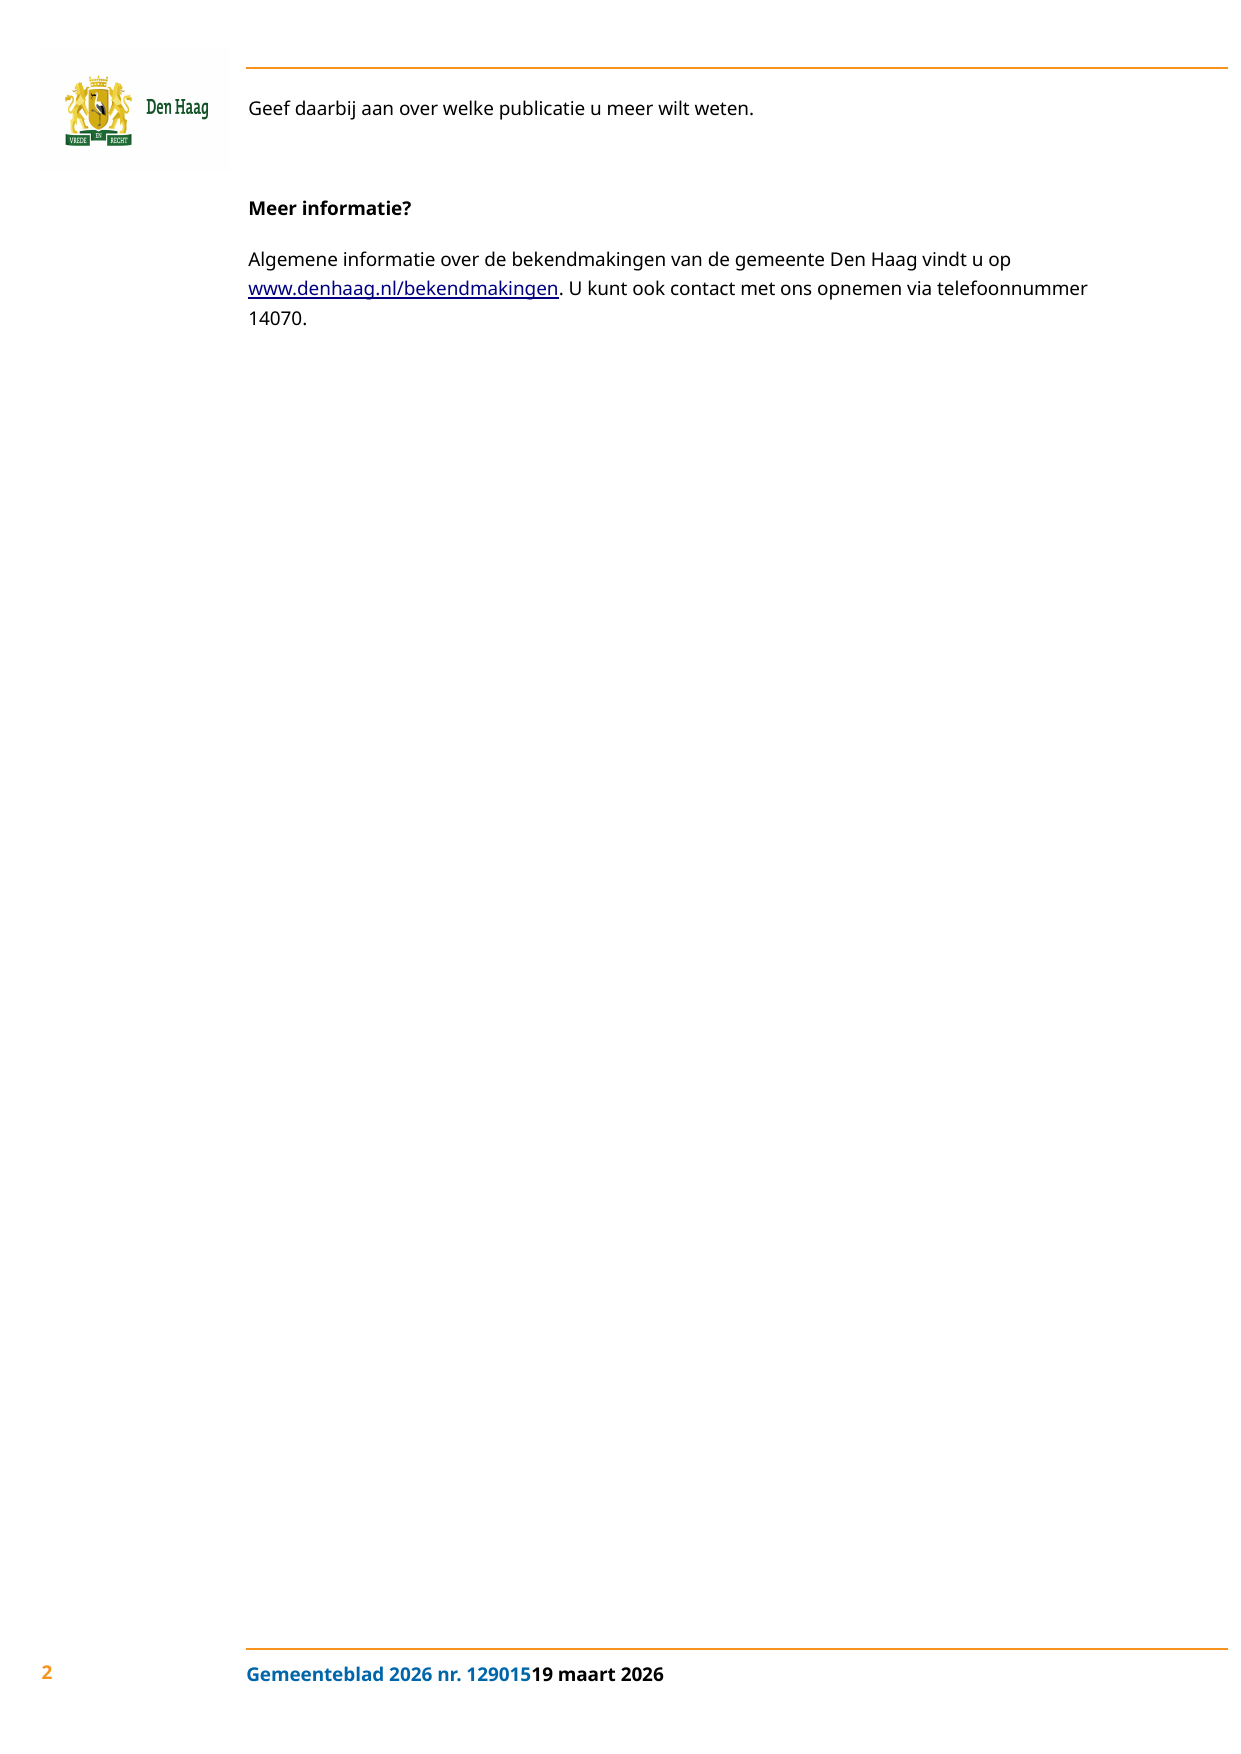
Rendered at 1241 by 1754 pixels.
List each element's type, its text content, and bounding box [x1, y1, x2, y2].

text Algemene informatie over de bekendmakingen van de gemeente Den Haag vindt u op www.denhaag.nl/bekendmakingen. U kunt ook contact met ons opnemen via telefoonnummer 14070. [248, 246, 1152, 331]
text Meer informatie? [248, 196, 1152, 221]
text Geef daarbij aan over welke publicatie u meer wilt weten. [248, 95, 1152, 121]
picture [41, 47, 231, 172]
